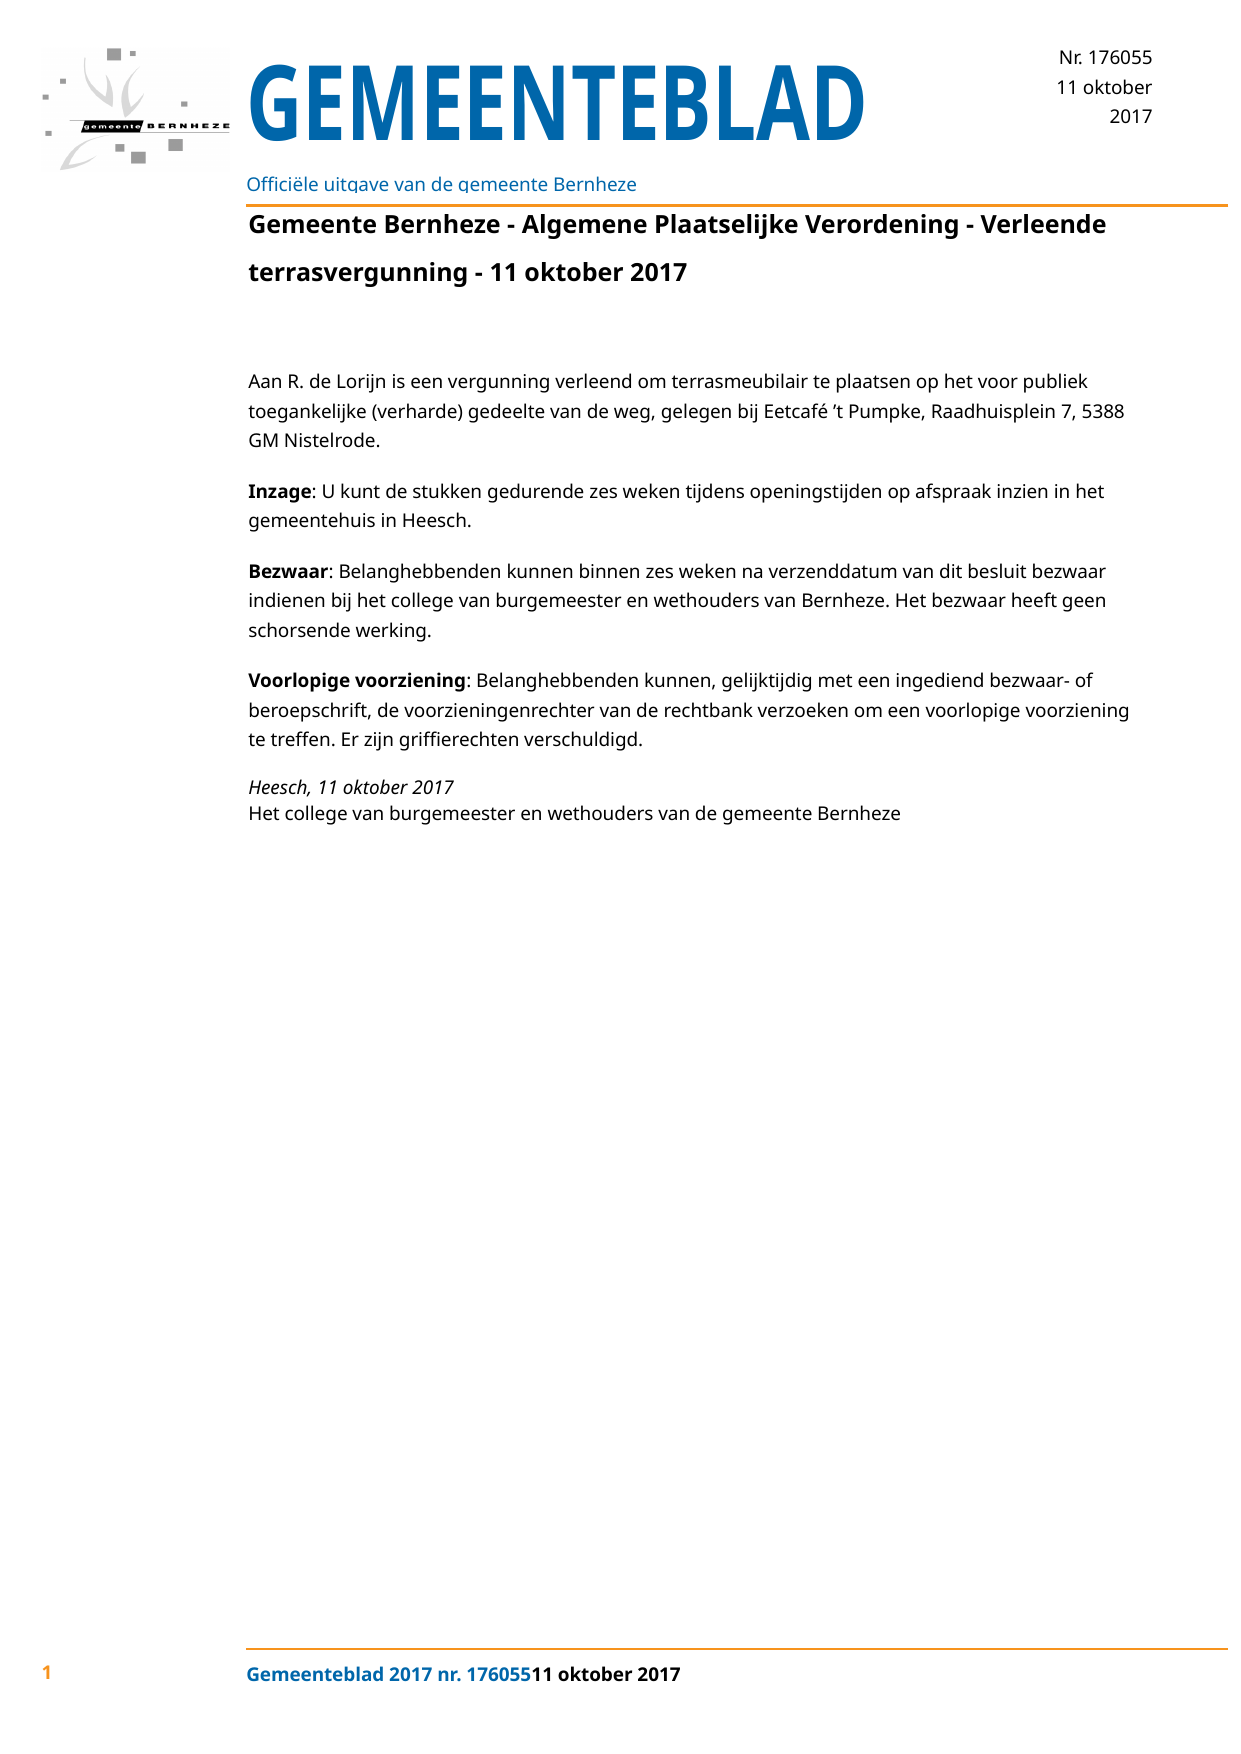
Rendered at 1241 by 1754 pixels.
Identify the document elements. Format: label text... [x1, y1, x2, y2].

text Voorlopige voorziening: Belanghebbenden kunnen, gelijktijdig met een ingediend bezwaar- of beroepschrift, de voorzieningenrechter van de rechtbank verzoeken om een voorlopige voorziening te treffen. Er zijn griffierechten verschuldigd. [248, 667, 1152, 752]
text Bezwaar: Belanghebbenden kunnen binnen zes weken na verzenddatum van dit besluit bezwaar indienen bij het college van burgemeester en wethouders van Bernheze. Het bezwaar heeft geen schorsende werking. [248, 558, 1152, 643]
text Het college van burgemeester en wethouders van de gemeente Bernheze [248, 800, 1152, 826]
text Aan R. de Lorijn is een vergunning verleend om terrasmeubilair te plaatsen op het voor publiek toegankelijke (verharde) gedeelte van de weg, gelegen bij Eetcafé ’t Pumpke, Raadhuisplein 7, 5388 GM Nistelrode. [248, 368, 1152, 453]
text Heesch, 11 oktober 2017 [248, 774, 1152, 800]
picture [41, 47, 231, 172]
text Inzage: U kunt de stukken gedurende zes weken tijdens openingstijden op afspraak inzien in het gemeentehuis in Heesch. [248, 478, 1152, 533]
text Gemeente Bernheze - Algemene Plaatselijke Verordening - Verleende terrasvergunning - 11 oktober 2017 [248, 207, 1152, 288]
